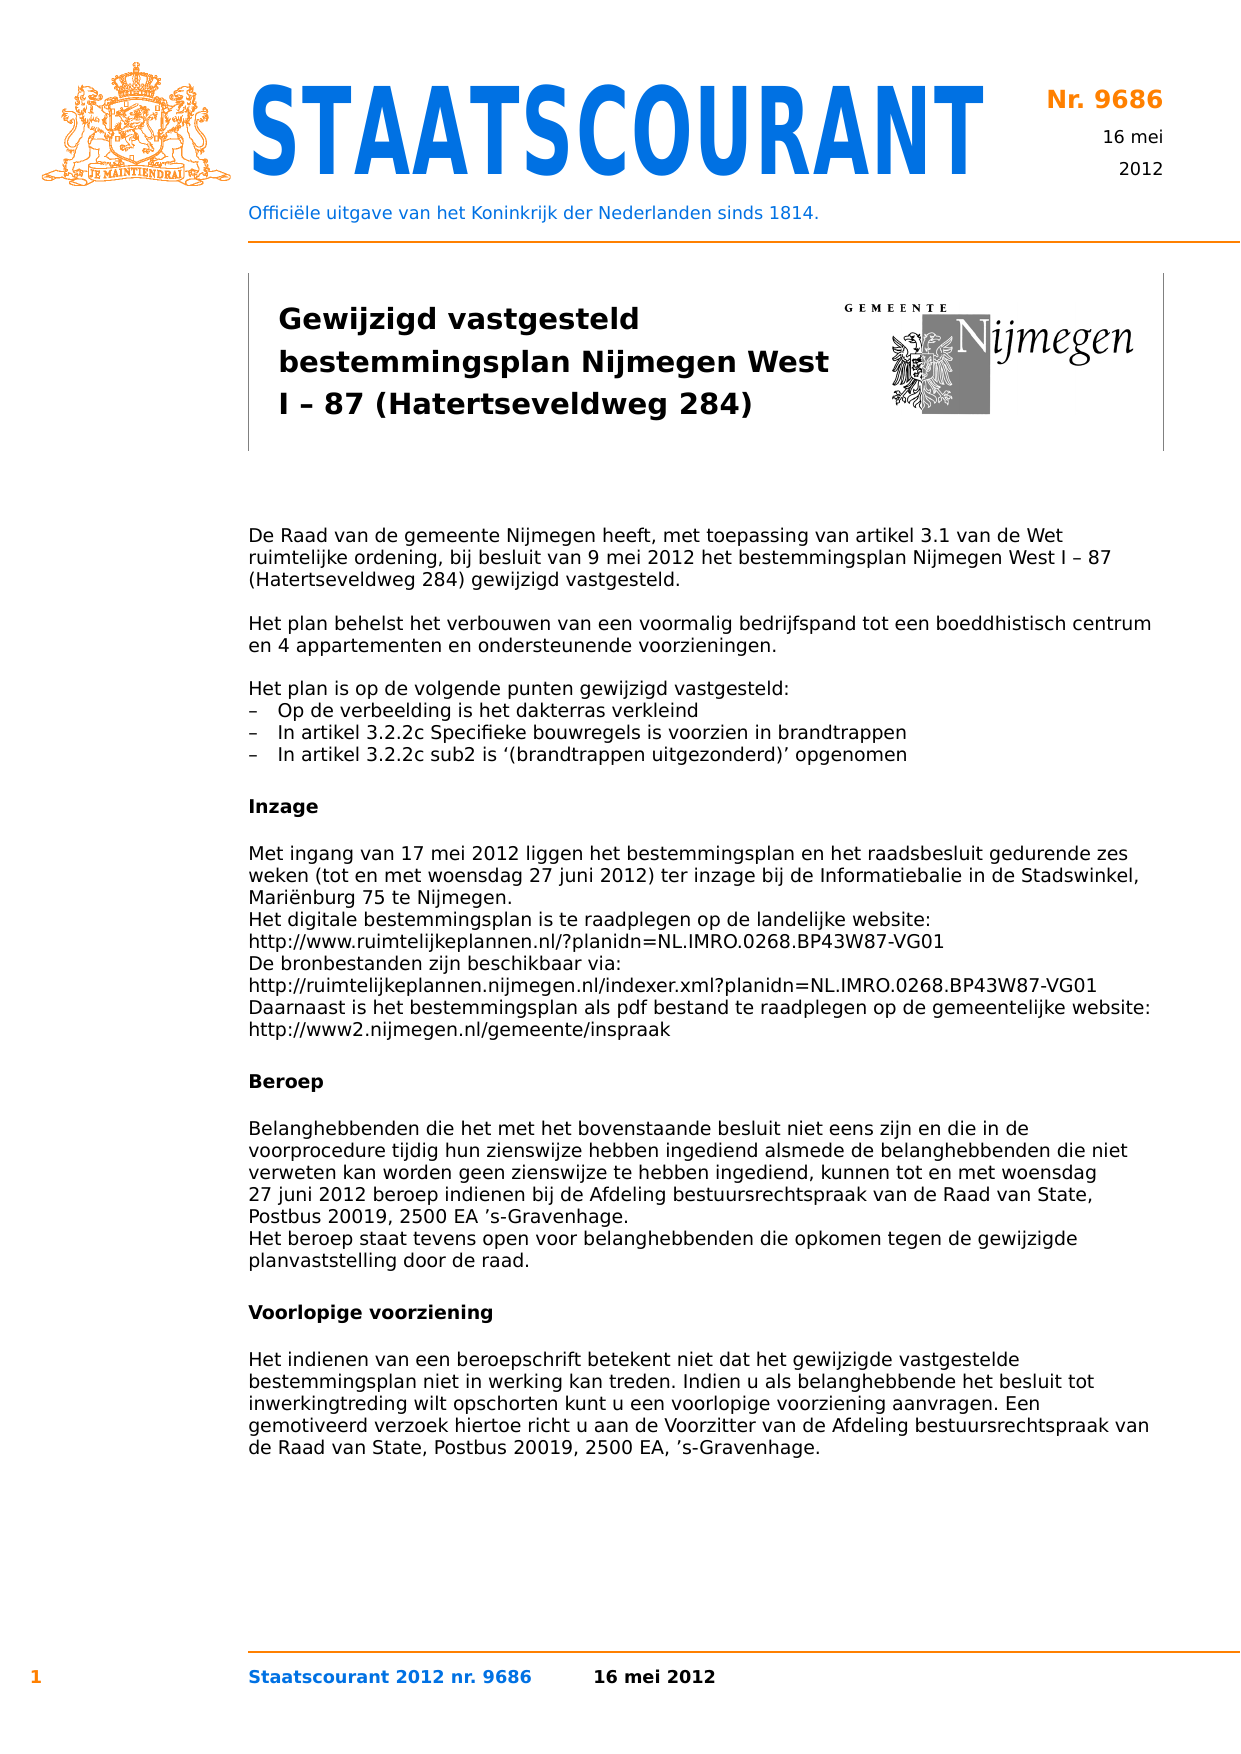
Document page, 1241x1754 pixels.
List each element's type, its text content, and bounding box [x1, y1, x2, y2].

text Belanghebbenden die het met het bovenstaande besluit niet eens zijn en die in de voorprocedure tijdig hun zienswijze hebben ingediend alsmede de belanghebbenden die niet verweten kan worden geen zienswijze te hebben ingediend, kunnen tot en met woensdag 27 juni 2012 beroep indienen bij de Afdeling bestuursrechtspraak van de Raad van State, Postbus 20019, 2500 EA ’s-Gravenhage. [248, 1118, 1163, 1228]
table_header STAATSCOURANT [248, 62, 998, 203]
text Met ingang van 17 mei 2012 liggen het bestemmingsplan en het raadsbesluit gedurende zes weken (tot en met woensdag 27 juni 2012) ter inzage bij de Informatiebalie in de Stadswinkel, Mariënburg 75 te Nijmegen. [248, 843, 1163, 909]
text – Op de verbeelding is het dakterras verkleind [248, 700, 1163, 722]
subtitle Inzage [248, 796, 1163, 818]
text Daarnaast is het bestemmingsplan als pdf bestand te raadplegen op de gemeentelijke website: [248, 997, 1163, 1019]
text Het indienen van een beroepschrift betekent niet dat het gewijzigde vastgestelde bestemmingsplan niet in werking kan treden. Indien u als belanghebbende het besluit tot inwerkingtreding wilt opschorten kunt u een voorlopige voorziening aanvragen. Een gemotiveerd verzoek hiertoe richt u aan de Voorzitter van de Afdeling bestuursrechtspraak van de Raad van State, Postbus 20019, 2500 EA, ’s-Gravenhage. [248, 1349, 1163, 1459]
picture [844, 302, 1134, 415]
table_header [25, 62, 248, 241]
table_cell Officiële uitgave van het Koninkrijk der Nederlanden sinds 1814. [248, 203, 1240, 241]
text – In artikel 3.2.2c sub2 is ‘(brandtrappen uitgezonderd)’ opgenomen [248, 744, 1163, 766]
table_cell 16 mei [998, 121, 1240, 153]
text Het plan is op de volgende punten gewijzigd vastgesteld: [248, 678, 1163, 700]
table_header Nr. 9686 [998, 62, 1240, 121]
text Het digitale bestemmingsplan is te raadplegen op de landelijke website: http://www.ruimtelijkeplannen.nl/?planidn=NL.IMRO.0268.BP43W87-VG01 [248, 909, 1163, 953]
text Het plan behelst het verbouwen van een voormalig bedrijfspand tot een boeddhistisch centrum en 4 appartementen en ondersteunende voorzieningen. [248, 612, 1163, 656]
table_cell 2012 [998, 153, 1240, 203]
text De bronbestanden zijn beschikbaar via: [248, 953, 1163, 975]
subtitle Voorlopige voorziening [248, 1302, 1163, 1324]
text http://ruimtelijkeplannen.nijmegen.nl/indexer.xml?planidn=NL.IMRO.0268.BP43W87-VG01 [248, 975, 1163, 997]
text – In artikel 3.2.2c Specifieke bouwregels is voorzien in brandtrappen [248, 722, 1163, 744]
text De Raad van de gemeente Nijmegen heeft, met toepassing van artikel 3.1 van de Wet ruimtelijke ordening, bij besluit van 9 mei 2012 het bestemmingsplan Nijmegen West I – 87 (Hatertseveldweg 284) gewijzigd vastgesteld. [248, 525, 1163, 591]
subtitle Beroep [248, 1071, 1163, 1093]
subtitle Gewijzigd vastgesteld bestemmingsplan Nijmegen West I – 87 (Hatertseveldweg 284) [249, 273, 1163, 451]
picture [41, 62, 231, 186]
text http://www2.nijmegen.nl/gemeente/inspraak [248, 1019, 1163, 1041]
text Het beroep staat tevens open voor belanghebbenden die opkomen tegen de gewijzigde planvaststelling door de raad. [248, 1228, 1163, 1272]
